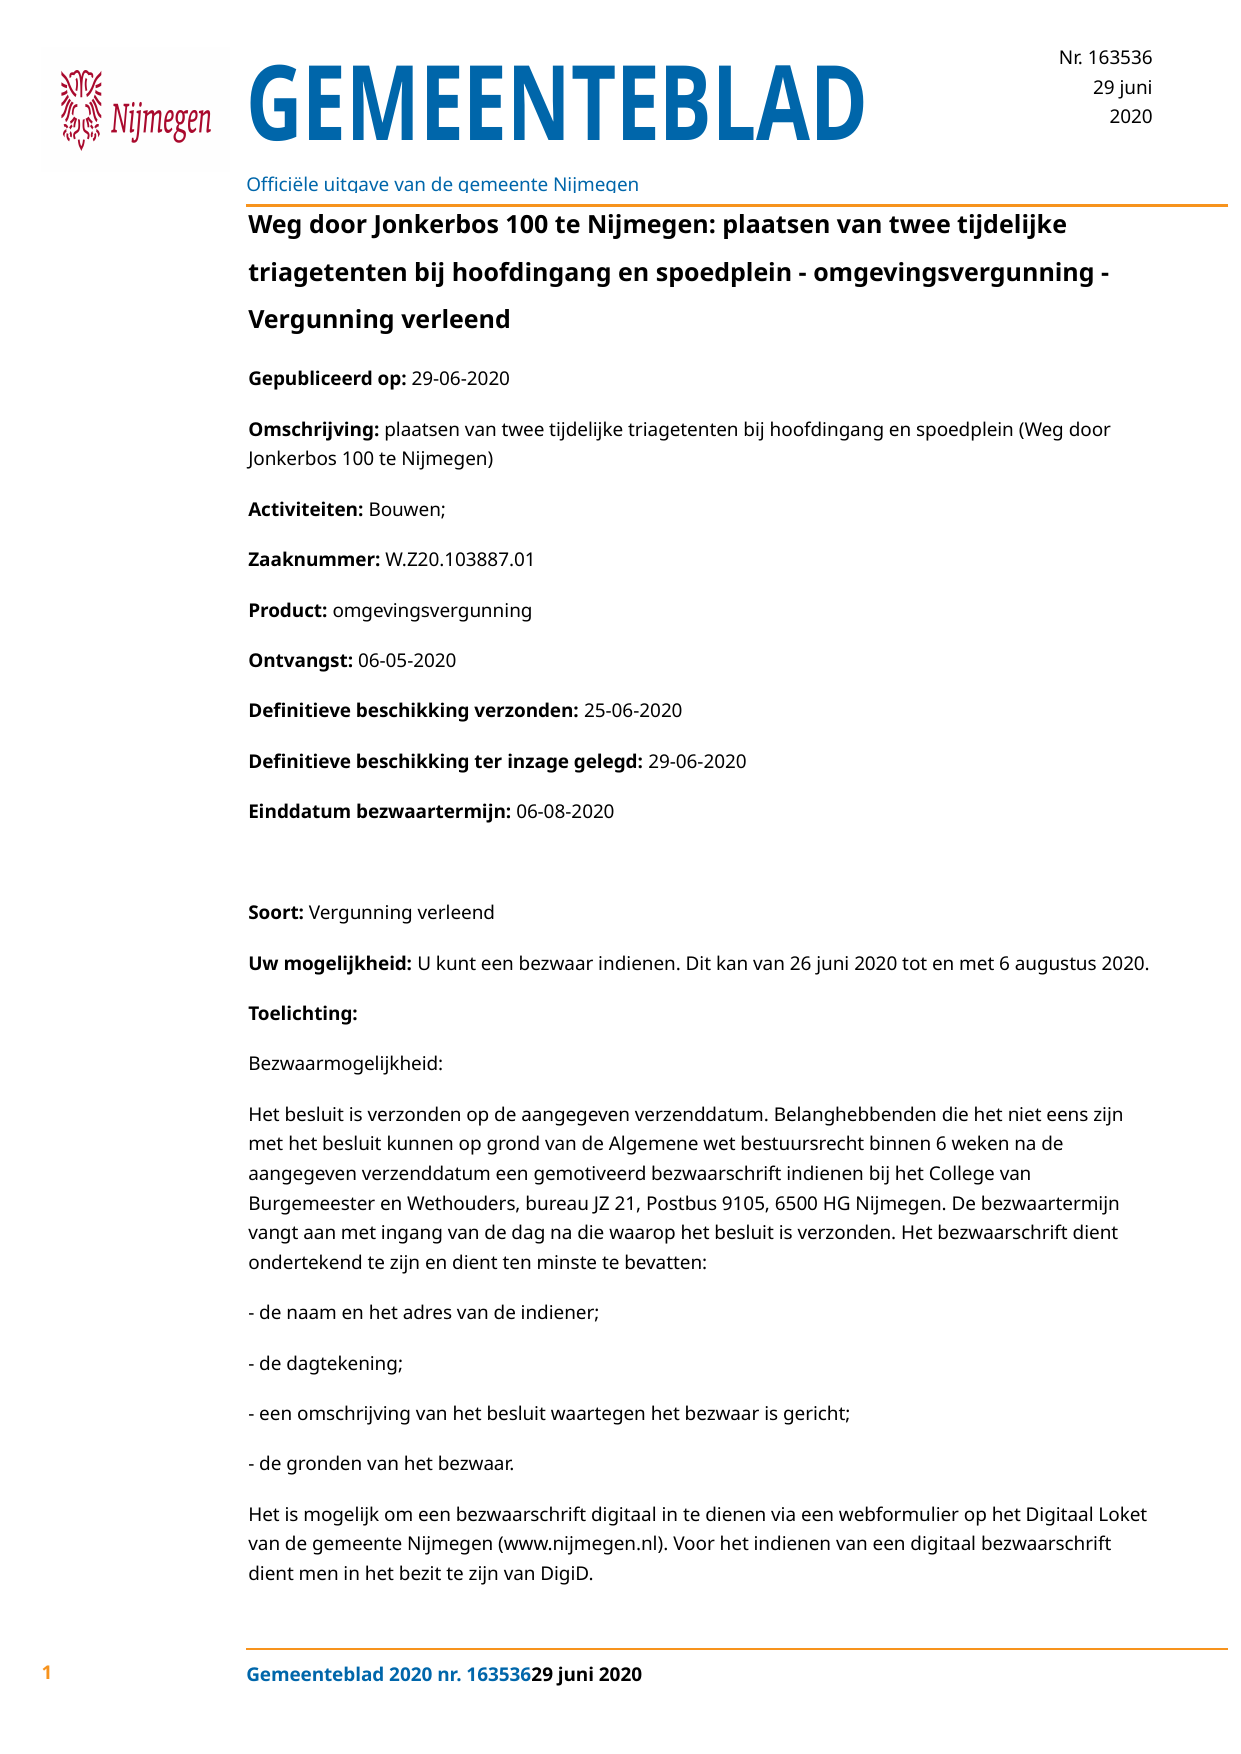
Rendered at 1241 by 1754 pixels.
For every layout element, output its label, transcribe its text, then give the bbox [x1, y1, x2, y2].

text Zaaknummer: W.Z20.103887.01 [248, 546, 1152, 572]
text Definitieve beschikking ter inzage gelegd: 29-06-2020 [248, 748, 1152, 774]
text Soort: Vergunning verleend [248, 899, 1152, 925]
text Einddatum bezwaartermijn: 06-08-2020 [248, 798, 1152, 824]
text Ontvangst: 06-05-2020 [248, 647, 1152, 673]
text - een omschrijving van het besluit waartegen het bezwaar is gericht; [248, 1400, 1152, 1426]
text Weg door Jonkerbos 100 te Nijmegen: plaatsen van twee tijdelijke triagetenten bij hoofdingang en spoedplein - omgevingsvergunning - Vergunning verleend [248, 207, 1152, 336]
text - de dagtekening; [248, 1350, 1152, 1375]
text Bezwaarmogelijkheid: [248, 1051, 1152, 1076]
text Het besluit is verzonden op de aangegeven verzenddatum. Belanghebbenden die het niet eens zijn met het besluit kunnen op grond van de Algemene wet bestuursrecht binnen 6 weken na de aangegeven verzenddatum een gemotiveerd bezwaarschrift indienen bij het College van Burgemeester en Wethouders, bureau JZ 21, Postbus 9105, 6500 HG Nijmegen. De bezwaartermijn vangt aan met ingang van de dag na die waarop het besluit is verzonden. Het bezwaarschrift dient ondertekend te zijn en dient ten minste te bevatten: [248, 1101, 1152, 1274]
text Gepubliceerd op: 29-06-2020 [248, 366, 1152, 391]
text - de naam en het adres van de indiener; [248, 1299, 1152, 1325]
text Omschrijving: plaatsen van twee tijdelijke triagetenten bij hoofdingang en spoedplein (Weg door Jonkerbos 100 te Nijmegen) [248, 416, 1152, 471]
text Toelichting: [248, 1000, 1152, 1026]
text Definitieve beschikking verzonden: 25-06-2020 [248, 698, 1152, 723]
text Product: omgevingsvergunning [248, 597, 1152, 622]
text Uw mogelijkheid: U kunt een bezwaar indienen. Dit kan van 26 juni 2020 tot en met 6 augustus 2020. [248, 950, 1152, 975]
picture [41, 47, 231, 172]
text - de gronden van het bezwaar. [248, 1451, 1152, 1476]
text Activiteiten: Bouwen; [248, 496, 1152, 522]
text Het is mogelijk om een bezwaarschrift digitaal in te dienen via een webformulier op het Digitaal Loket van de gemeente Nijmegen (www.nijmegen.nl). Voor het indienen van een digitaal bezwaarschrift dient men in het bezit te zijn van DigiD. [248, 1501, 1152, 1586]
